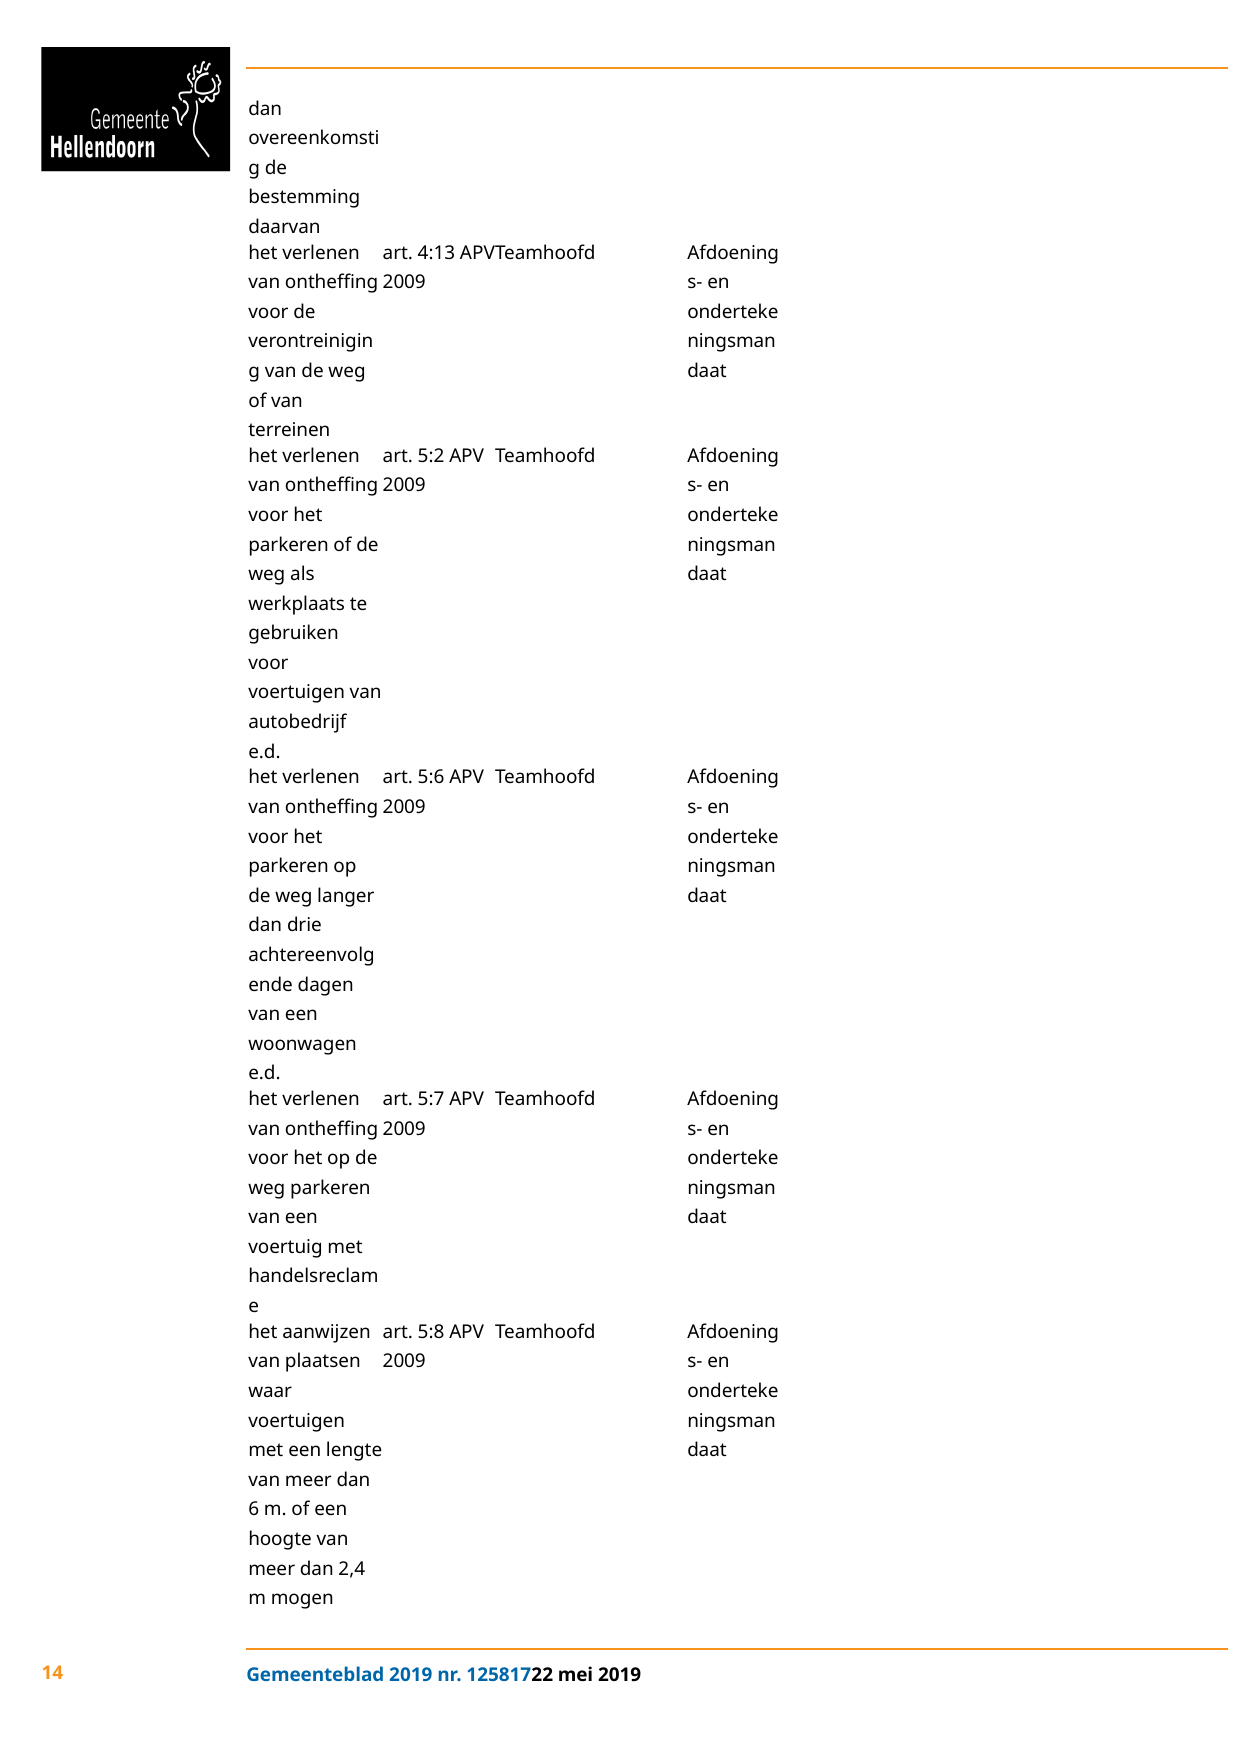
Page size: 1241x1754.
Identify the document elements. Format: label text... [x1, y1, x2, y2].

table_cell [607, 1085, 687, 1318]
table_cell [607, 764, 687, 1085]
picture [41, 47, 231, 172]
table_cell [607, 239, 687, 442]
table_cell art. 4:13 APV 2009 [383, 239, 495, 442]
table_cell Teamhoofd [495, 764, 607, 1085]
table_cell het verlenen van ontheffing voor het op de weg parkeren van een voertuig met handelsreclame [248, 1085, 382, 1318]
table_cell Teamhoofd [495, 1318, 607, 1610]
table_cell het verlenen van ontheffing voor het parkeren of de weg als werkplaats te gebruiken voor voertuigen van autobedrijf e.d. [248, 442, 382, 764]
table_cell Afdoenings- en ondertekeningsmandaat [687, 1318, 783, 1610]
table_cell Teamhoofd [495, 442, 607, 764]
table_cell [383, 95, 495, 239]
table_cell Teamhoofd [495, 239, 607, 442]
table_cell Afdoenings- en ondertekeningsmandaat [687, 442, 783, 764]
table_cell het verlenen van ontheffing voor het parkeren op de weg langer dan drie achtereenvolgende dagen van een woonwagen e.d. [248, 764, 382, 1085]
table_cell art. 5:2 APV 2009 [383, 442, 495, 764]
table_cell [607, 1318, 687, 1610]
table_cell [607, 442, 687, 764]
table_cell Afdoenings- en ondertekeningsmandaat [687, 239, 783, 442]
table_cell dan overeenkomstig de bestemming daarvan [248, 95, 382, 239]
table_cell Teamhoofd [495, 1085, 607, 1318]
table_cell art. 5:7 APV 2009 [383, 1085, 495, 1318]
table_cell het aanwijzen van plaatsen waar voertuigen met een lengte van meer dan 6 m. of een hoogte van meer dan 2,4 m mogen [248, 1318, 382, 1610]
table_cell Afdoenings- en ondertekeningsmandaat [687, 1085, 783, 1318]
table_cell [687, 95, 783, 239]
table_cell art. 5:6 APV 2009 [383, 764, 495, 1085]
table_cell het verlenen van ontheffing voor de verontreiniging van de weg of van terreinen [248, 239, 382, 442]
table_cell [607, 95, 687, 239]
table_cell [495, 95, 607, 239]
table_cell Afdoenings- en ondertekeningsmandaat [687, 764, 783, 1085]
table_cell art. 5:8 APV 2009 [383, 1318, 495, 1610]
